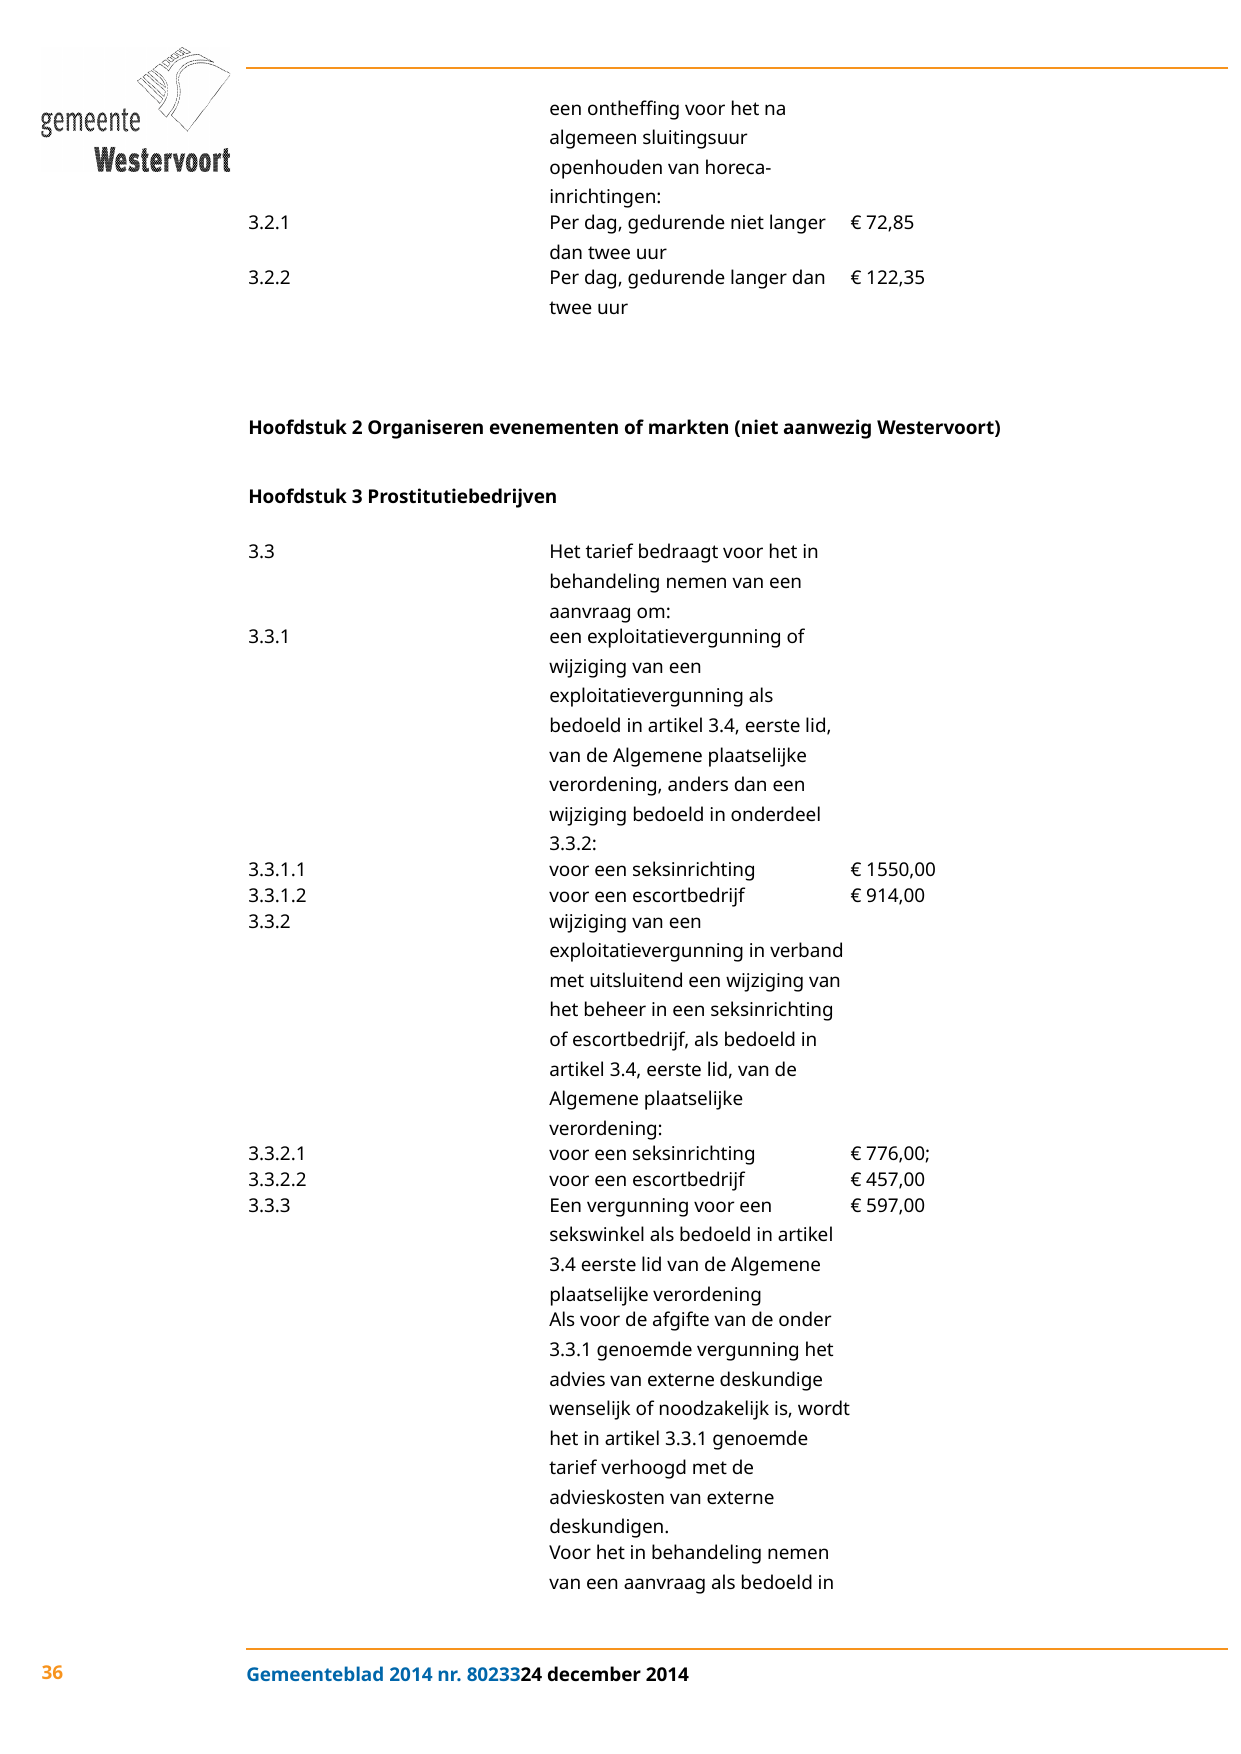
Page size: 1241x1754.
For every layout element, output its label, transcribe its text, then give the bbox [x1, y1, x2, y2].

table_cell Als voor de afgifte van de onder 3.3.1 genoemde vergunning het advies van externe deskundige wenselijk of noodzakelijk is, wordt het in artikel 3.3.1 genoemde tarief verhoogd met de advieskosten van externe deskundigen. [549, 1307, 850, 1539]
table_cell [850, 908, 1152, 1141]
table_cell 3.3.2 [248, 908, 549, 1141]
table_cell [850, 624, 1152, 856]
table_cell voor een seksinrichting [549, 1141, 850, 1166]
table_cell 3.3.1.2 [248, 882, 549, 908]
table_cell Per dag, gedurende langer dan twee uur [549, 265, 850, 320]
table_cell voor een escortbedrijf [549, 882, 850, 908]
table_cell 3.3.2.2 [248, 1166, 549, 1192]
table_cell 3.3.1.1 [248, 856, 549, 882]
text Hoofdstuk 3 Prostitutiebedrijven [248, 483, 1152, 509]
table_cell [850, 95, 1152, 209]
table_cell Per dag, gedurende niet langer dan twee uur [549, 209, 850, 264]
picture [41, 47, 231, 172]
table_cell wijziging van een exploitatievergunning in verband met uitsluitend een wijziging van het beheer in een seksinrichting of escortbedrijf, als bedoeld in artikel 3.4, eerste lid, van de Algemene plaatselijke verordening: [549, 908, 850, 1141]
table_cell € 776,00; [850, 1141, 1152, 1166]
table_cell een ontheffing voor het na algemeen sluitingsuur openhouden van horeca-inrichtingen: [549, 95, 850, 209]
table_cell voor een seksinrichting [549, 856, 850, 882]
table_cell 3.3.2.1 [248, 1141, 549, 1166]
text Hoofdstuk 2 Organiseren evenementen of markten (niet aanwezig Westervoort) [248, 414, 1152, 440]
table_header Het tarief bedraagt voor het in behandeling nemen van een aanvraag om: [549, 539, 850, 623]
table_cell [850, 1307, 1152, 1539]
table_cell € 597,00 [850, 1192, 1152, 1307]
table_cell voor een escortbedrijf [549, 1166, 850, 1192]
table_cell Een vergunning voor een sekswinkel als bedoeld in artikel 3.4 eerste lid van de Algemene plaatselijke verordening [549, 1192, 850, 1307]
table_cell [248, 1307, 549, 1539]
table_cell [248, 1539, 549, 1595]
table_cell [850, 1539, 1152, 1595]
table_cell 3.3.3 [248, 1192, 549, 1307]
table_cell Voor het in behandeling nemen van een aanvraag als bedoeld in [549, 1539, 850, 1595]
table_cell € 122,35 [850, 265, 1152, 320]
table_cell € 457,00 [850, 1166, 1152, 1192]
table_cell 3.2.2 [248, 265, 549, 320]
table_cell 3.3.1 [248, 624, 549, 856]
table_cell [248, 95, 549, 209]
table_cell 3.2.1 [248, 209, 549, 264]
table_cell € 914,00 [850, 882, 1152, 908]
table_header [850, 539, 1152, 623]
table_cell een exploitatievergunning of wijziging van een exploitatievergunning als bedoeld in artikel 3.4, eerste lid, van de Algemene plaatselijke verordening, anders dan een wijziging bedoeld in onderdeel 3.3.2: [549, 624, 850, 856]
table_header 3.3 [248, 539, 549, 623]
table_cell € 1550,00 [850, 856, 1152, 882]
table_cell € 72,85 [850, 209, 1152, 264]
